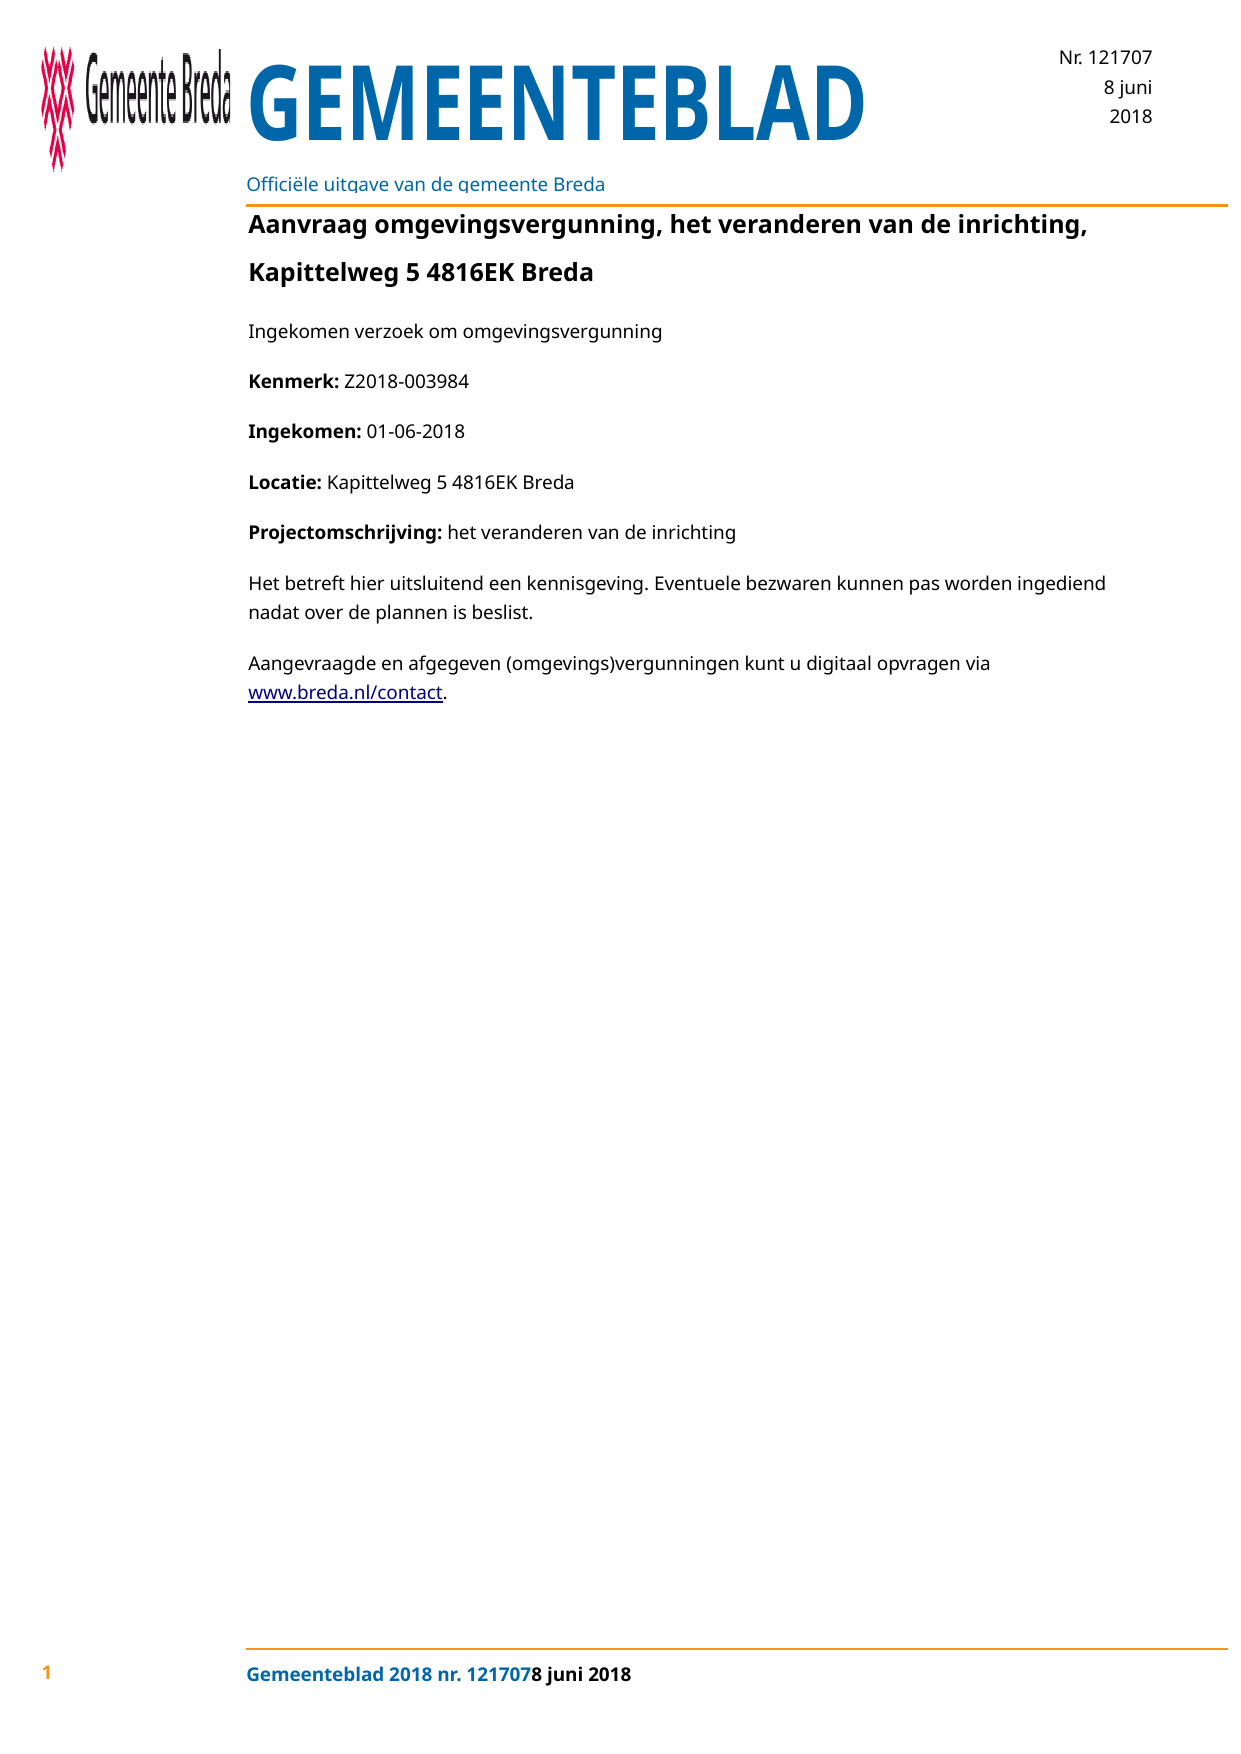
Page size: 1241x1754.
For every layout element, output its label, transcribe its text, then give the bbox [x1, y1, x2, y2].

text Kenmerk: Z2018-003984 [248, 368, 1152, 394]
text Locatie: Kapittelweg 5 4816EK Breda [248, 469, 1152, 495]
text Projectomschrijving: het veranderen van de inrichting [248, 519, 1152, 545]
text Ingekomen verzoek om omgevingsvergunning [248, 318, 1152, 344]
text Aangevraagde en afgegeven (omgevings)vergunningen kunt u digitaal opvragen via www.breda.nl/contact. [248, 650, 1152, 705]
text Aanvraag omgevingsvergunning, het veranderen van de inrichting, Kapittelweg 5 4816EK Breda [248, 207, 1152, 288]
picture [41, 47, 231, 172]
text Ingekomen: 01-06-2018 [248, 419, 1152, 444]
text Het betreft hier uitsluitend een kennisgeving. Eventuele bezwaren kunnen pas worden ingediend nadat over de plannen is beslist. [248, 570, 1152, 625]
